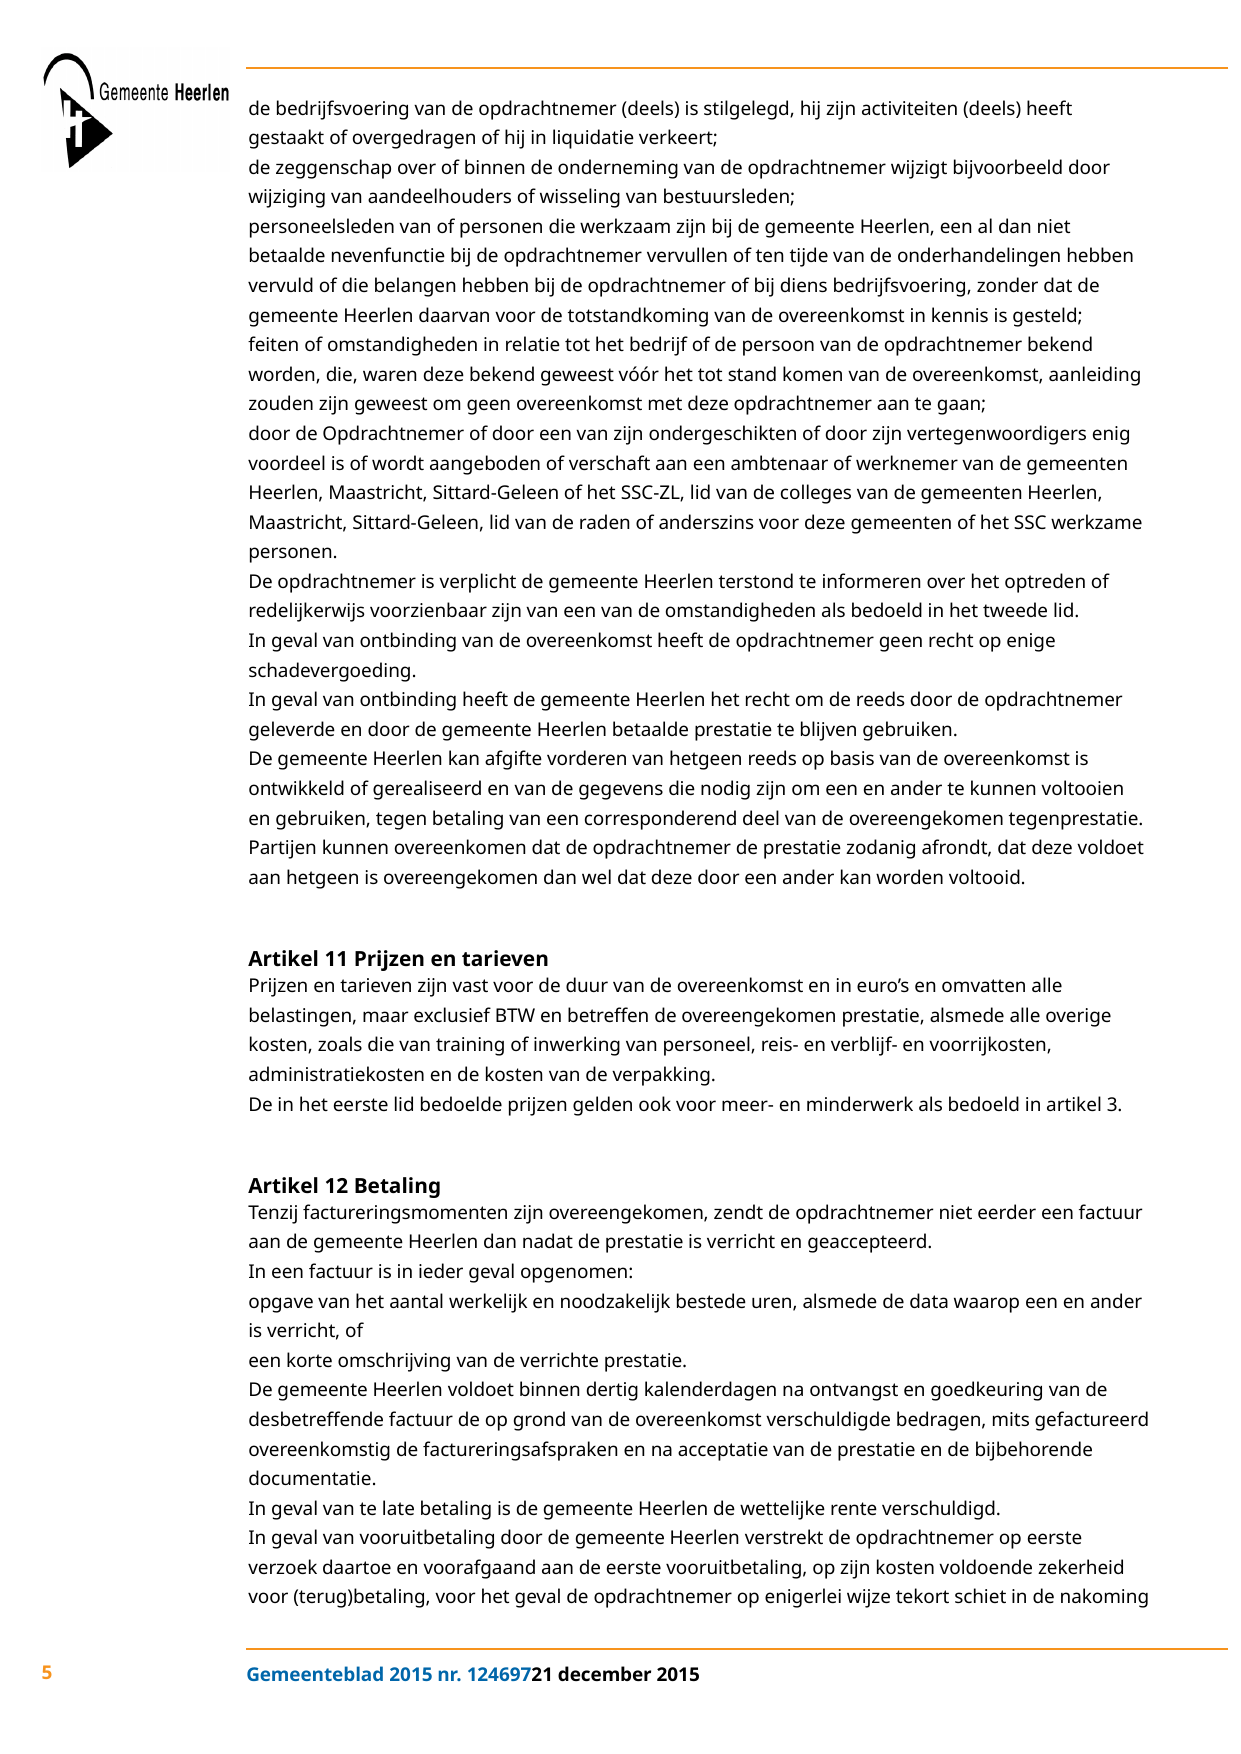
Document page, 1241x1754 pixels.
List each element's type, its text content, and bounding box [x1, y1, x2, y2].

text In geval van ontbinding heeft de gemeente Heerlen het recht om de reeds door de opdrachtnemer geleverde en door de gemeente Heerlen betaalde prestatie te blijven gebruiken. [248, 686, 1152, 742]
text De gemeente Heerlen voldoet binnen dertig kalenderdagen na ontvangst en goedkeuring van de desbetreffende factuur de op grond van de overeenkomst verschuldigde bedragen, mits gefactureerd overeenkomstig de factureringsafspraken en na acceptatie van de prestatie en de bijbehorende documentatie. [248, 1377, 1152, 1491]
text De gemeente Heerlen kan afgifte vorderen van hetgeen reeds op basis van de overeenkomst is ontwikkeld of gerealiseerd en van de gegevens die nodig zijn om een en ander te kunnen voltooien en gebruiken, tegen betaling van een corresponderend deel van de overeengekomen tegenprestatie. [248, 746, 1152, 831]
text feiten of omstandigheden in relatie tot het bedrijf of de persoon van de opdrachtnemer bekend worden, die, waren deze bekend geweest vóór het tot stand komen van de overeenkomst, aanleiding zouden zijn geweest om geen overeenkomst met deze opdrachtnemer aan te gaan; [248, 331, 1152, 416]
text personeelsleden van of personen die werkzaam zijn bij de gemeente Heerlen, een al dan niet betaalde nevenfunctie bij de opdrachtnemer vervullen of ten tijde van de onderhandelingen hebben vervuld of die belangen hebben bij de opdrachtnemer of bij diens bedrijfsvoering, zonder dat de gemeente Heerlen daarvan voor de totstandkoming van de overeenkomst in kennis is gesteld; [248, 213, 1152, 328]
text door de Opdrachtnemer of door een van zijn ondergeschikten of door zijn vertegenwoordigers enig voordeel is of wordt aangeboden of verschaft aan een ambtenaar of werknemer van de gemeenten Heerlen, Maastricht, Sittard-Geleen of het SSC-ZL, lid van de colleges van de gemeenten Heerlen, Maastricht, Sittard-Geleen, lid van de raden of anderszins voor deze gemeenten of het SSC werkzame personen. [248, 420, 1152, 564]
picture [41, 47, 231, 172]
text In geval van vooruitbetaling door de gemeente Heerlen verstrekt de opdrachtnemer op eerste verzoek daartoe en voorafgaand aan de eerste vooruitbetaling, op zijn kosten voldoende zekerheid voor (terug)betaling, voor het geval de opdrachtnemer op enigerlei wijze tekort schiet in de nakoming [248, 1524, 1152, 1609]
text De in het eerste lid bedoelde prijzen gelden ook voor meer- en minderwerk als bedoeld in artikel 3. [248, 1091, 1152, 1116]
text In geval van te late betaling is de gemeente Heerlen de wettelijke rente verschuldigd. [248, 1495, 1152, 1521]
text de zeggenschap over of binnen de onderneming van de opdrachtnemer wijzigt bijvoorbeeld door wijziging van aandeelhouders of wisseling van bestuursleden; [248, 154, 1152, 209]
text opgave van het aantal werkelijk en noodzakelijk bestede uren, alsmede de data waarop een en ander is verricht, of [248, 1288, 1152, 1343]
text een korte omschrijving van de verrichte prestatie. [248, 1347, 1152, 1373]
text De opdrachtnemer is verplicht de gemeente Heerlen terstond te informeren over het optreden of redelijkerwijs voorzienbaar zijn van een van de omstandigheden als bedoeld in het tweede lid. [248, 568, 1152, 623]
text Prijzen en tarieven zijn vast voor de duur van de overeenkomst en in euro’s en omvatten alle belastingen, maar exclusief BTW en betreffen de overeengekomen prestatie, alsmede alle overige kosten, zoals die van training of inwerking van personeel, reis- en verblijf- en voorrijkosten, administratiekosten en de kosten van de verpakking. [248, 972, 1152, 1087]
text In geval van ontbinding van de overeenkomst heeft de opdrachtnemer geen recht op enige schadevergoeding. [248, 627, 1152, 683]
text Artikel 11 Prijzen en tarieven [248, 944, 1152, 972]
text In een factuur is in ieder geval opgenomen: [248, 1258, 1152, 1284]
text Tenzij factureringsmomenten zijn overeengekomen, zendt de opdrachtnemer niet eerder een factuur aan de gemeente Heerlen dan nadat de prestatie is verricht en geaccepteerd. [248, 1199, 1152, 1254]
text de bedrijfsvoering van de opdrachtnemer (deels) is stilgelegd, hij zijn activiteiten (deels) heeft gestaakt of overgedragen of hij in liquidatie verkeert; [248, 95, 1152, 150]
text Artikel 12 Betaling [248, 1171, 1152, 1199]
text Partijen kunnen overeenkomen dat de opdrachtnemer de prestatie zodanig afrondt, dat deze voldoet aan hetgeen is overeengekomen dan wel dat deze door een ander kan worden voltooid. [248, 834, 1152, 890]
